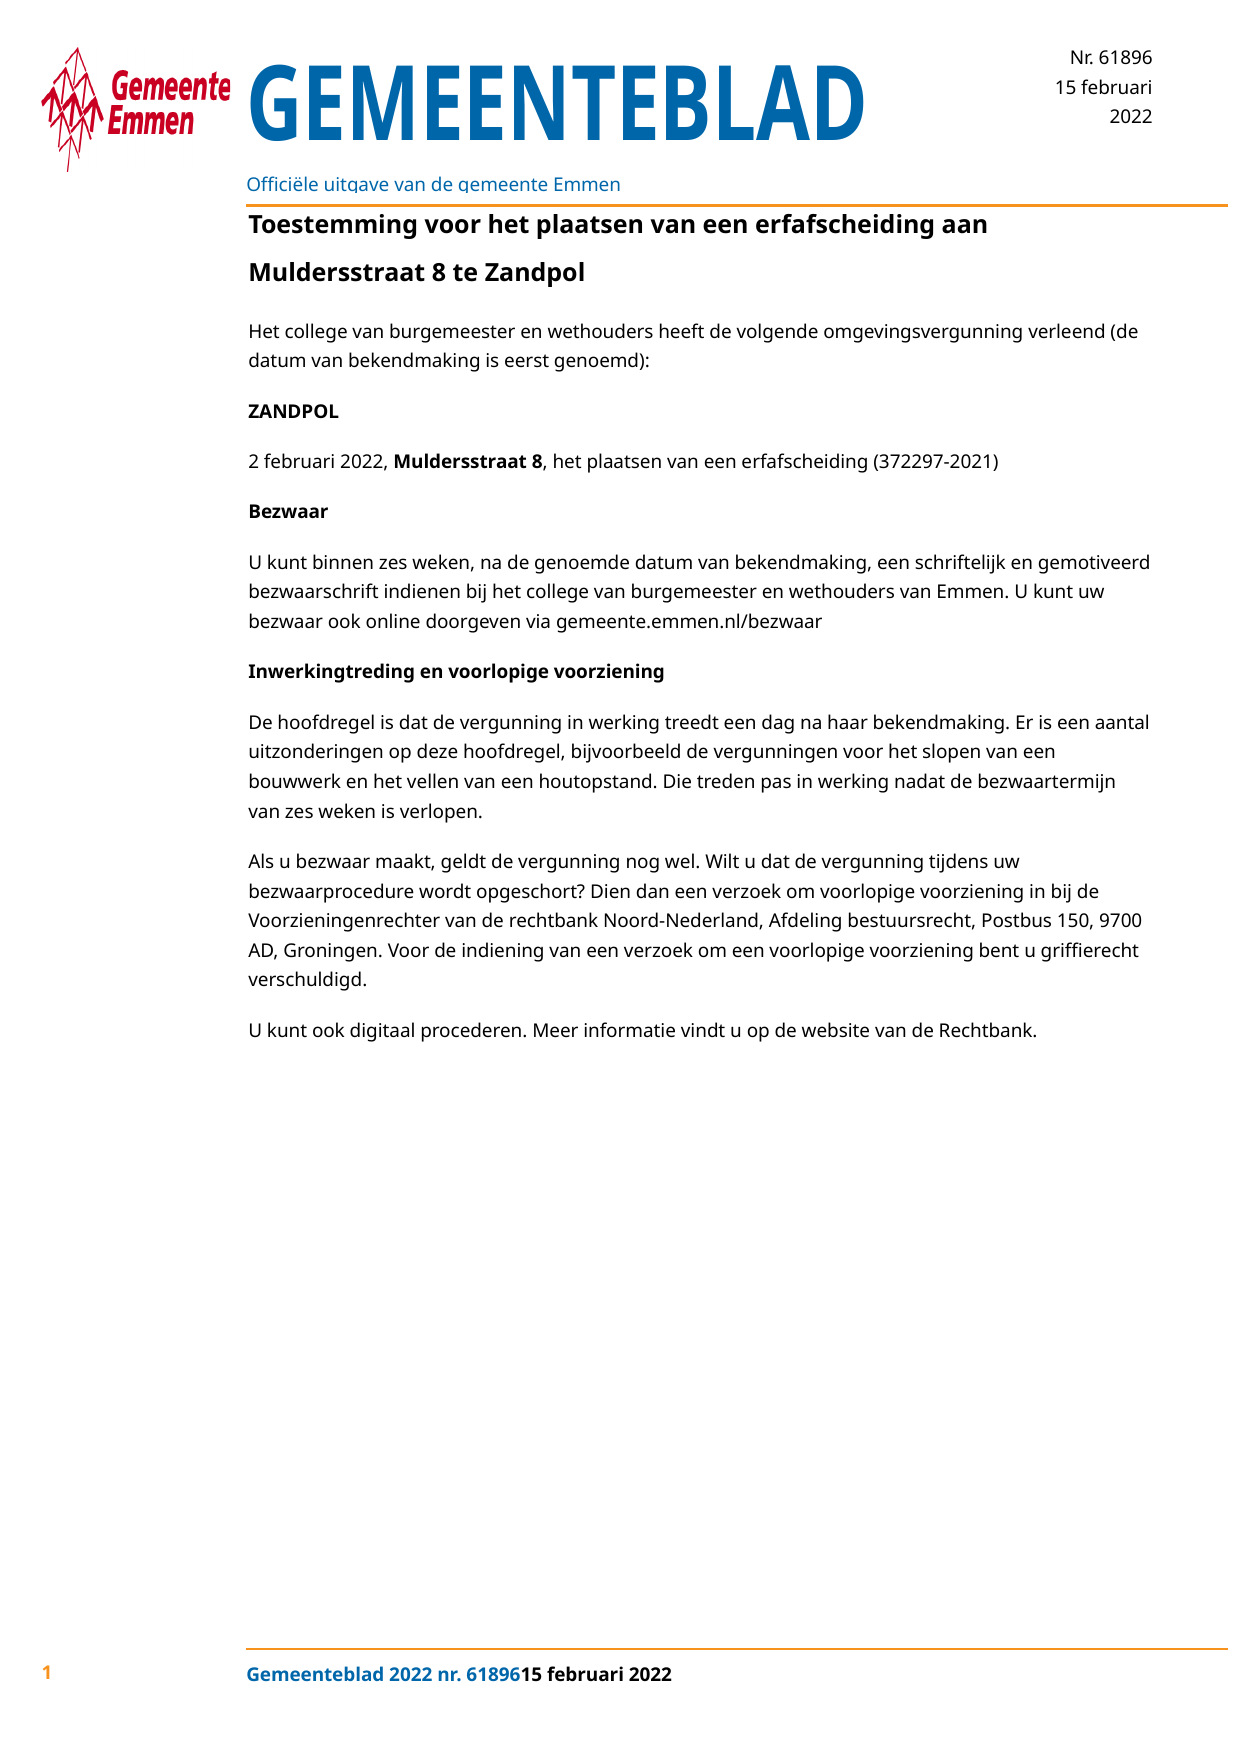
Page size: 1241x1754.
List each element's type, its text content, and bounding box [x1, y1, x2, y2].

text U kunt binnen zes weken, na de genoemde datum van bekendmaking, een schriftelijk en gemotiveerd bezwaarschrift indienen bij het college van burgemeester en wethouders van Emmen. U kunt uw bezwaar ook online doorgeven via gemeente.emmen.nl/bezwaar [248, 549, 1152, 634]
text Bezwaar [248, 499, 1152, 524]
text ZANDPOL [248, 398, 1152, 424]
text Inwerkingtreding en voorlopige voorziening [248, 659, 1152, 684]
text U kunt ook digitaal procederen. Meer informatie vindt u op de website van de Rechtbank. [248, 1017, 1152, 1043]
text Toestemming voor het plaatsen van een erfafscheiding aan Muldersstraat 8 te Zandpol [248, 207, 1152, 288]
text De hoofdregel is dat de vergunning in werking treedt een dag na haar bekendmaking. Er is een aantal uitzonderingen op deze hoofdregel, bijvoorbeeld de vergunningen voor het slopen van een bouwwerk en het vellen van een houtopstand. Die treden pas in werking nadat de bezwaartermijn van zes weken is verlopen. [248, 709, 1152, 824]
text Als u bezwaar maakt, geldt de vergunning nog wel. Wilt u dat de vergunning tijdens uw bezwaarprocedure wordt opgeschort? Dien dan een verzoek om voorlopige voorziening in bij de Voorzieningenrechter van de rechtbank Noord-Nederland, Afdeling bestuursrecht, Postbus 150, 9700 AD, Groningen. Voor de indiening van een verzoek om een voorlopige voorziening bent u griffierecht verschuldigd. [248, 848, 1152, 992]
picture [41, 47, 231, 172]
text Het college van burgemeester en wethouders heeft de volgende omgevingsvergunning verleend (de datum van bekendmaking is eerst genoemd): [248, 318, 1152, 373]
text 2 februari 2022, Muldersstraat 8, het plaatsen van een erfafscheiding (372297-2021) [248, 448, 1152, 474]
